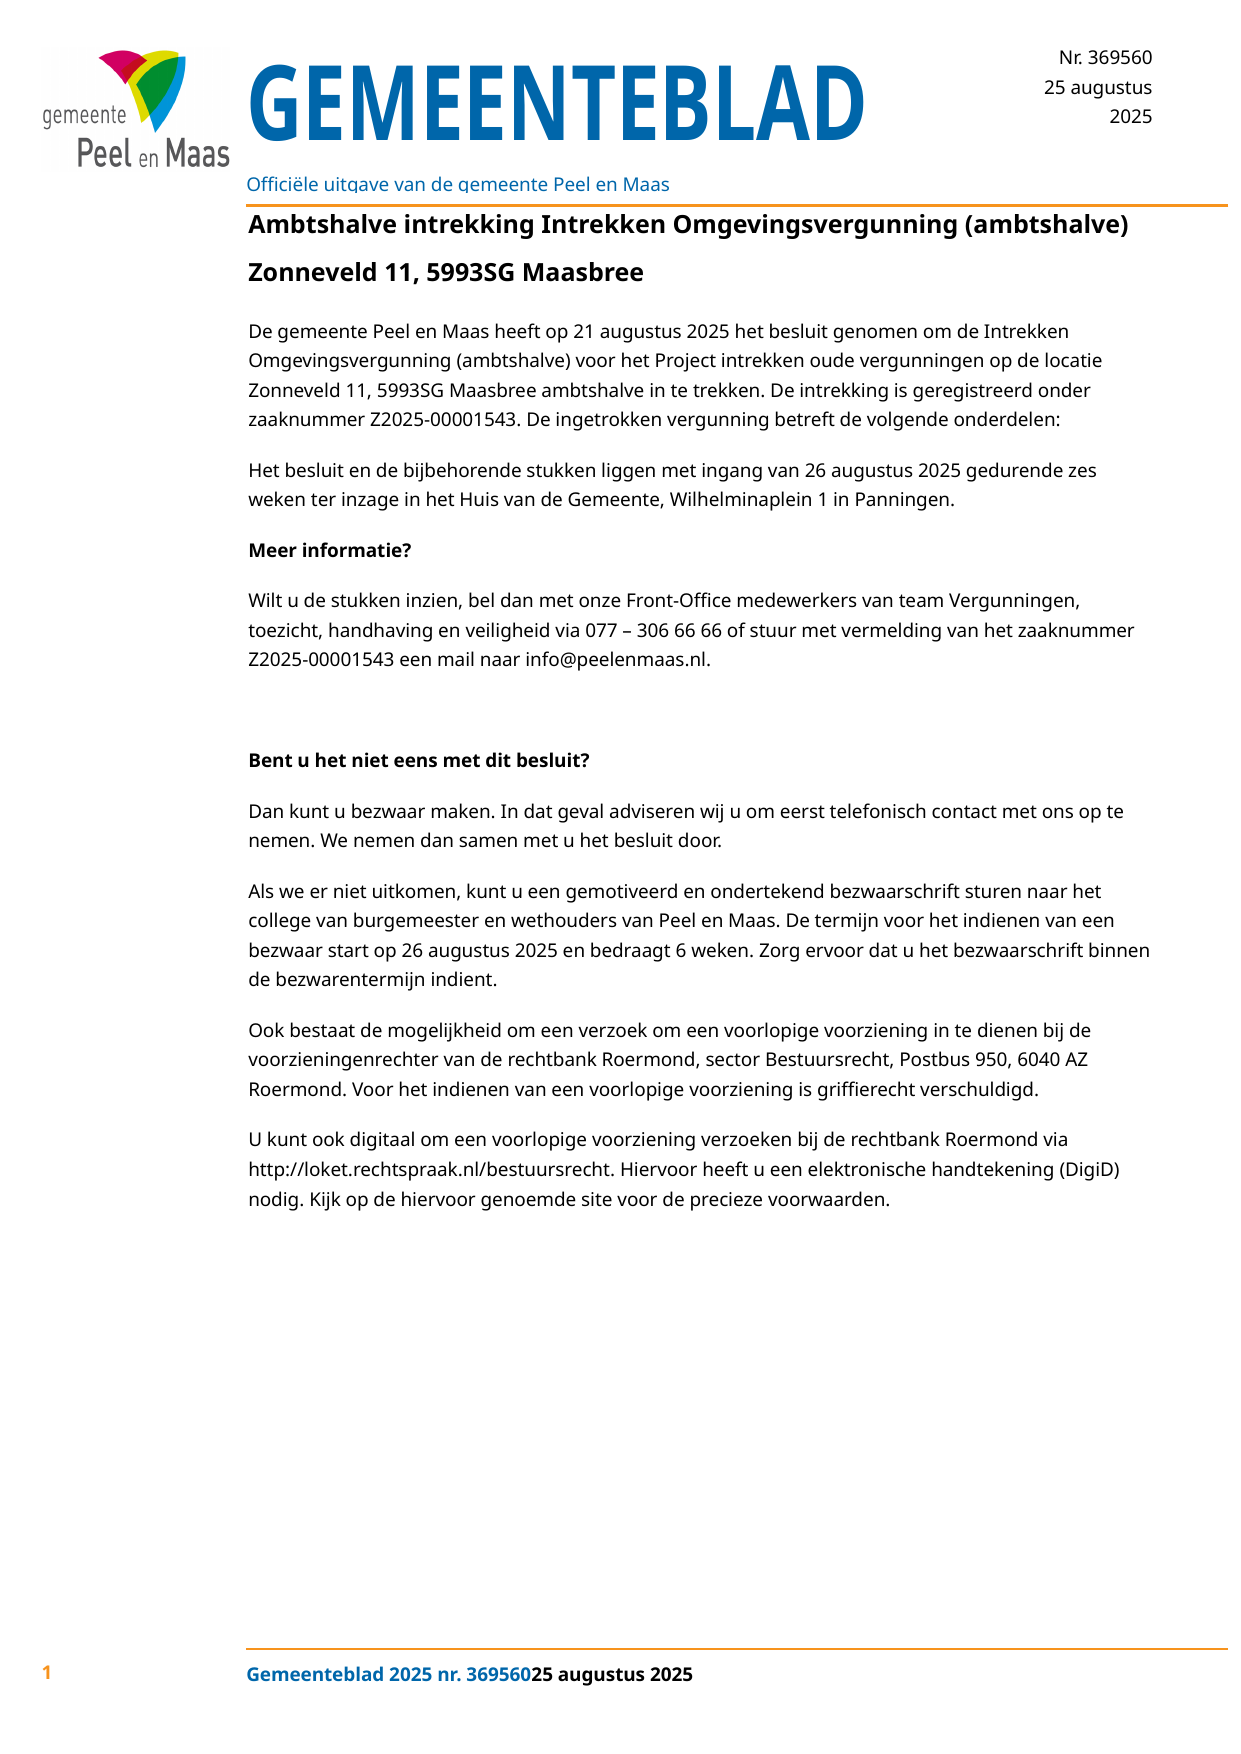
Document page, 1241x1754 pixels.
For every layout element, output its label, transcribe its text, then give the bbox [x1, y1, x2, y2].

picture [41, 47, 231, 172]
text Dan kunt u bezwaar maken. In dat geval adviseren wij u om eerst telefonisch contact met ons op te nemen. We nemen dan samen met u het besluit door. [248, 798, 1152, 853]
text Het besluit en de bijbehorende stukken liggen met ingang van 26 augustus 2025 gedurende zes weken ter inzage in het Huis van de Gemeente, Wilhelminaplein 1 in Panningen. [248, 457, 1152, 512]
text Ook bestaat de mogelijkheid om een verzoek om een voorlopige voorziening in te dienen bij de voorzieningenrechter van de rechtbank Roermond, sector Bestuursrecht, Postbus 950, 6040 AZ Roermond. Voor het indienen van een voorlopige voorziening is griffierecht verschuldigd. [248, 1017, 1152, 1102]
text U kunt ook digitaal om een voorlopige voorziening verzoeken bij de rechtbank Roermond via http://loket.rechtspraak.nl/bestuursrecht. Hiervoor heeft u een elektronische handtekening (DigiD) nodig. Kijk op de hiervoor genoemde site voor de precieze voorwaarden. [248, 1127, 1152, 1212]
text Als we er niet uitkomen, kunt u een gemotiveerd en ondertekend bezwaarschrift sturen naar het college van burgemeester en wethouders van Peel en Maas. De termijn voor het indienen van een bezwaar start op 26 augustus 2025 en bedraagt 6 weken. Zorg ervoor dat u het bezwaarschrift binnen de bezwarentermijn indient. [248, 878, 1152, 992]
text Ambtshalve intrekking Intrekken Omgevingsvergunning (ambtshalve) Zonneveld 11, 5993SG Maasbree [248, 207, 1152, 288]
text Bent u het niet eens met dit besluit? [248, 747, 1152, 773]
text De gemeente Peel en Maas heeft op 21 augustus 2025 het besluit genomen om de Intrekken Omgevingsvergunning (ambtshalve) voor het Project intrekken oude vergunningen op de locatie Zonneveld 11, 5993SG Maasbree ambtshalve in te trekken. De intrekking is geregistreerd onder zaaknummer Z2025-00001543. De ingetrokken vergunning betreft de volgende onderdelen: [248, 318, 1152, 432]
text Meer informatie? [248, 537, 1152, 563]
text Wilt u de stukken inzien, bel dan met onze Front-Office medewerkers van team Vergunningen, toezicht, handhaving en veiligheid via 077 – 306 66 66 of stuur met vermelding van het zaaknummer Z2025-00001543 een mail naar info@peelenmaas.nl. [248, 587, 1152, 672]
